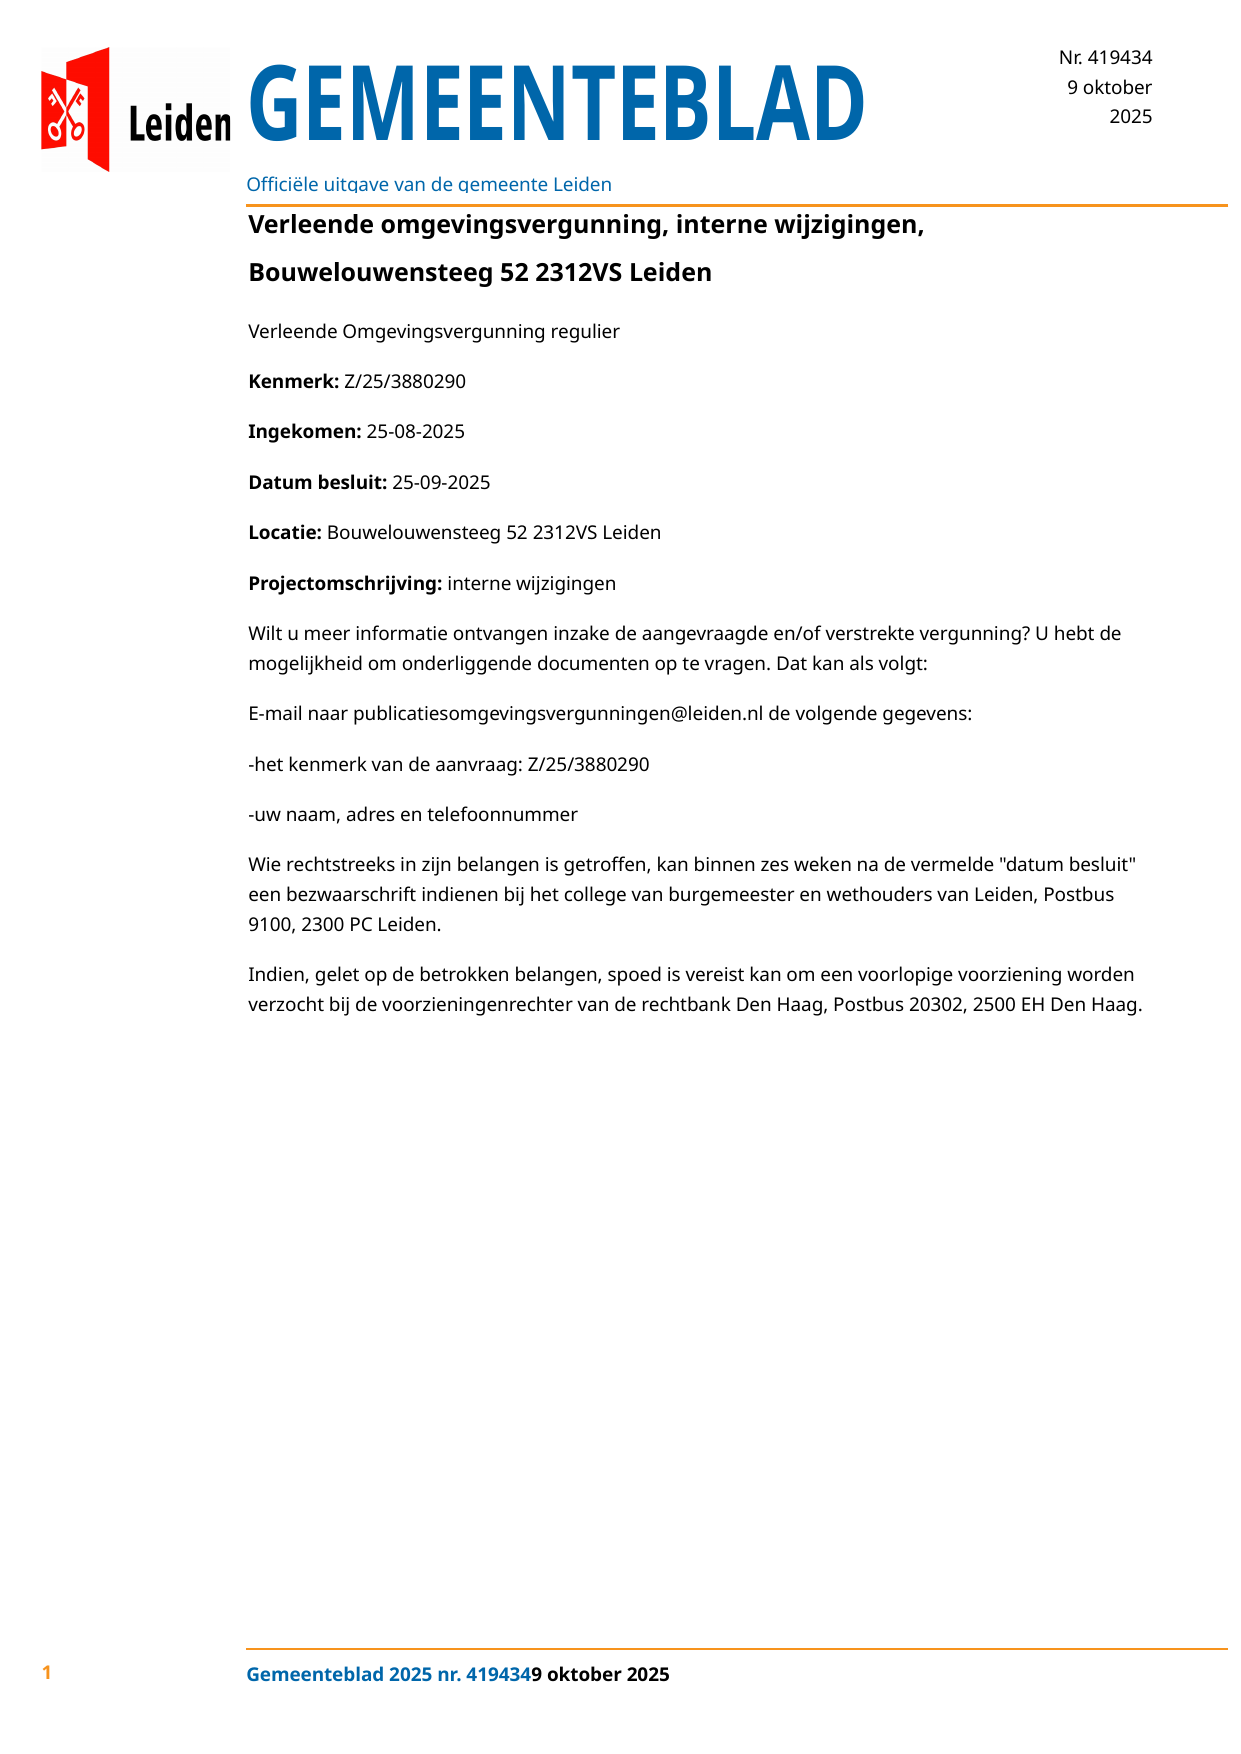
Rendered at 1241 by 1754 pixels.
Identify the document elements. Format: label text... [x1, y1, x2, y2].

text Wilt u meer informatie ontvangen inzake de aangevraagde en/of verstrekte vergunning? U hebt de mogelijkheid om onderliggende documenten op te vragen. Dat kan als volgt: [248, 620, 1152, 676]
text Projectomschrijving: interne wijzigingen [248, 570, 1152, 596]
text E-mail naar publicatiesomgevingsvergunningen@leiden.nl de volgende gegevens: [248, 700, 1152, 726]
text Indien, gelet op de betrokken belangen, spoed is vereist kan om een voorlopige voorziening worden verzocht bij de voorzieningenrechter van de rechtbank Den Haag, Postbus 20302, 2500 EH Den Haag. [248, 961, 1152, 1017]
text Kenmerk: Z/25/3880290 [248, 368, 1152, 394]
text Ingekomen: 25-08-2025 [248, 419, 1152, 444]
text Locatie: Bouwelouwensteeg 52 2312VS Leiden [248, 519, 1152, 545]
text Verleende Omgevingsvergunning regulier [248, 318, 1152, 344]
text Wie rechtstreeks in zijn belangen is getroffen, kan binnen zes weken na de vermelde "datum besluit" een bezwaarschrift indienen bij het college van burgemeester en wethouders van Leiden, Postbus 9100, 2300 PC Leiden. [248, 852, 1152, 937]
text Verleende omgevingsvergunning, interne wijzigingen, Bouwelouwensteeg 52 2312VS Leiden [248, 207, 1152, 288]
picture [41, 47, 231, 172]
text -uw naam, adres en telefoonnummer [248, 801, 1152, 827]
text Datum besluit: 25-09-2025 [248, 469, 1152, 495]
text -het kenmerk van de aanvraag: Z/25/3880290 [248, 751, 1152, 777]
